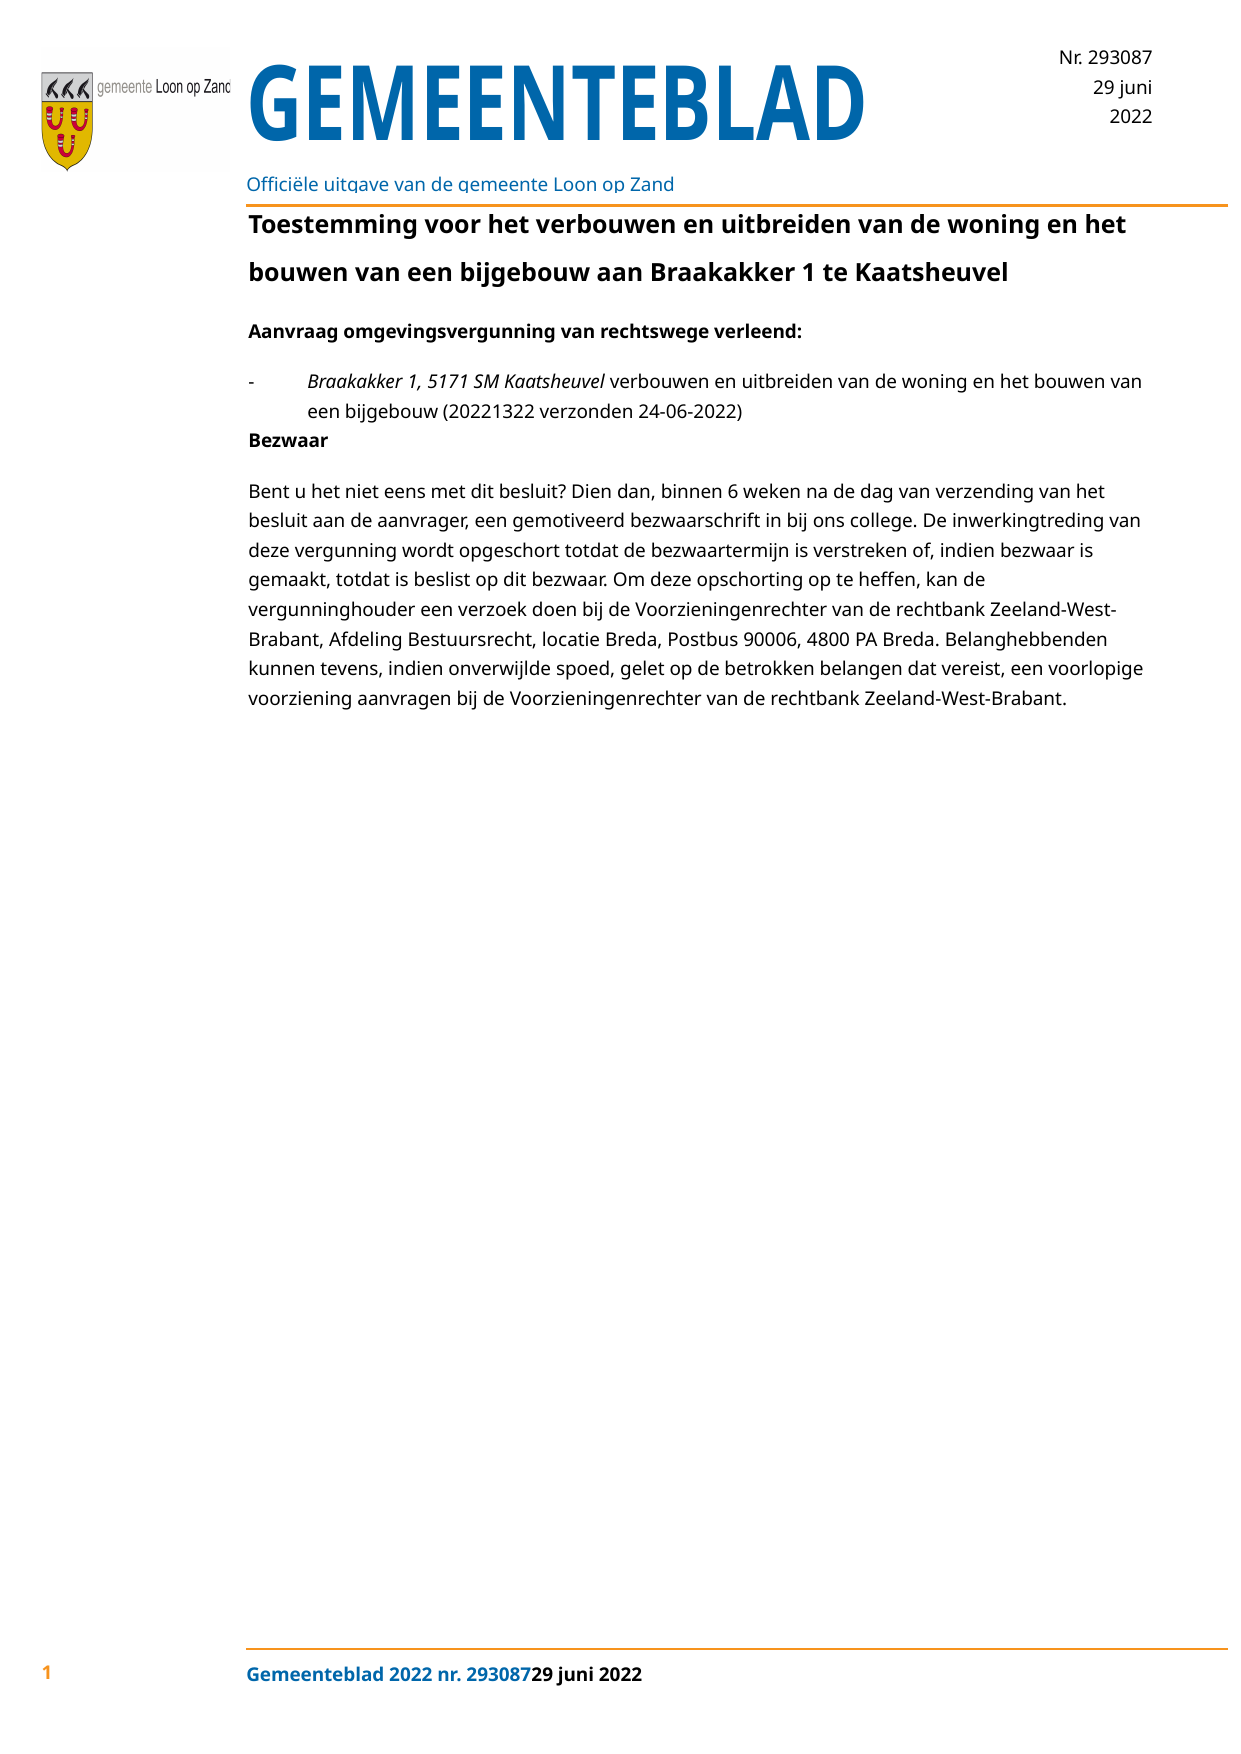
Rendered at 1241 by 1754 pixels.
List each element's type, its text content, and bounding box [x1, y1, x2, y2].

text Toestemming voor het verbouwen en uitbreiden van de woning en het bouwen van een bijgebouw aan Braakakker 1 te Kaatsheuvel [248, 207, 1152, 288]
list Braakakker 1, 5171 SM Kaatsheuvel verbouwen en uitbreiden van de woning en het bouwen van een bijgebouw (20221322 verzonden 24-06-2022) [248, 368, 1152, 424]
picture [41, 47, 231, 172]
text Aanvraag omgevingsvergunning van rechtswege verleend: [248, 318, 1152, 344]
text Bent u het niet eens met dit besluit? Dien dan, binnen 6 weken na de dag van verzending van het besluit aan de aanvrager, een gemotiveerd bezwaarschrift in bij ons college. De inwerkingtreding van deze vergunning wordt opgeschort totdat de bezwaartermijn is verstreken of, indien bezwaar is gemaakt, totdat is beslist op dit bezwaar. Om deze opschorting op te heffen, kan de vergunninghouder een verzoek doen bij de Voorzieningenrechter van de rechtbank Zeeland-West-Brabant, Afdeling Bestuursrecht, locatie Breda, Postbus 90006, 4800 PA Breda. Belanghebbenden kunnen tevens, indien onverwijlde spoed, gelet op de betrokken belangen dat vereist, een voorlopige voorziening aanvragen bij de Voorzieningenrechter van de rechtbank Zeeland-West-Brabant. [248, 478, 1152, 711]
text Bezwaar [248, 427, 1152, 453]
